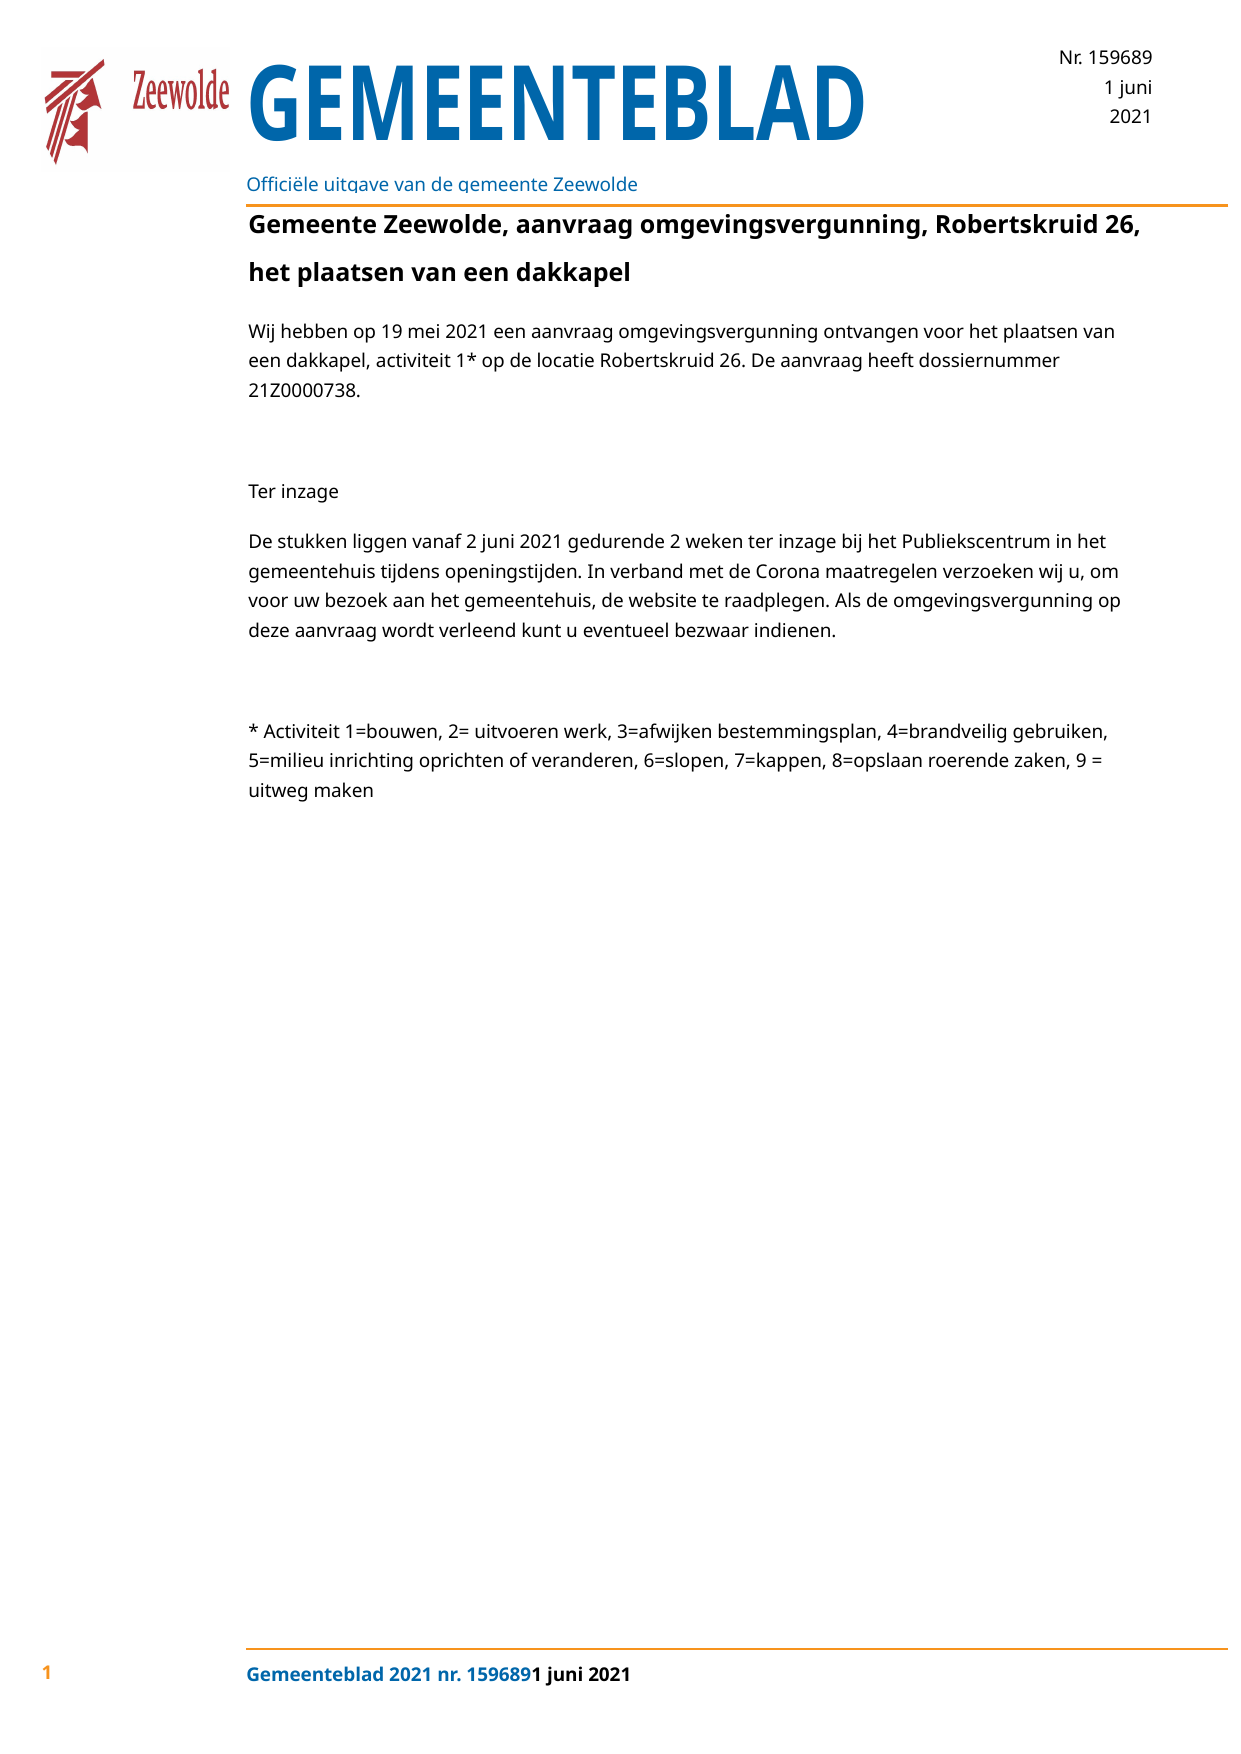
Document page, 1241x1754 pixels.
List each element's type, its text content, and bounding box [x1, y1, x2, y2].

picture [41, 47, 231, 172]
text Ter inzage [248, 478, 1152, 504]
text * Activiteit 1=bouwen, 2= uitvoeren werk, 3=afwijken bestemmingsplan, 4=brandveilig gebruiken, 5=milieu inrichting oprichten of veranderen, 6=slopen, 7=kappen, 8=opslaan roerende zaken, 9 = uitweg maken [248, 718, 1152, 803]
text Wij hebben op 19 mei 2021 een aanvraag omgevingsvergunning ontvangen voor het plaatsen van een dakkapel, activiteit 1* op de locatie Robertskruid 26. De aanvraag heeft dossiernummer 21Z0000738. [248, 318, 1152, 403]
text De stukken liggen vanaf 2 juni 2021 gedurende 2 weken ter inzage bij het Publiekscentrum in het gemeentehuis tijdens openingstijden. In verband met de Corona maatregelen verzoeken wij u, om voor uw bezoek aan het gemeentehuis, de website te raadplegen. Als de omgevingsvergunning op deze aanvraag wordt verleend kunt u eventueel bezwaar indienen. [248, 528, 1152, 643]
text Gemeente Zeewolde, aanvraag omgevingsvergunning, Robertskruid 26, het plaatsen van een dakkapel [248, 207, 1152, 288]
